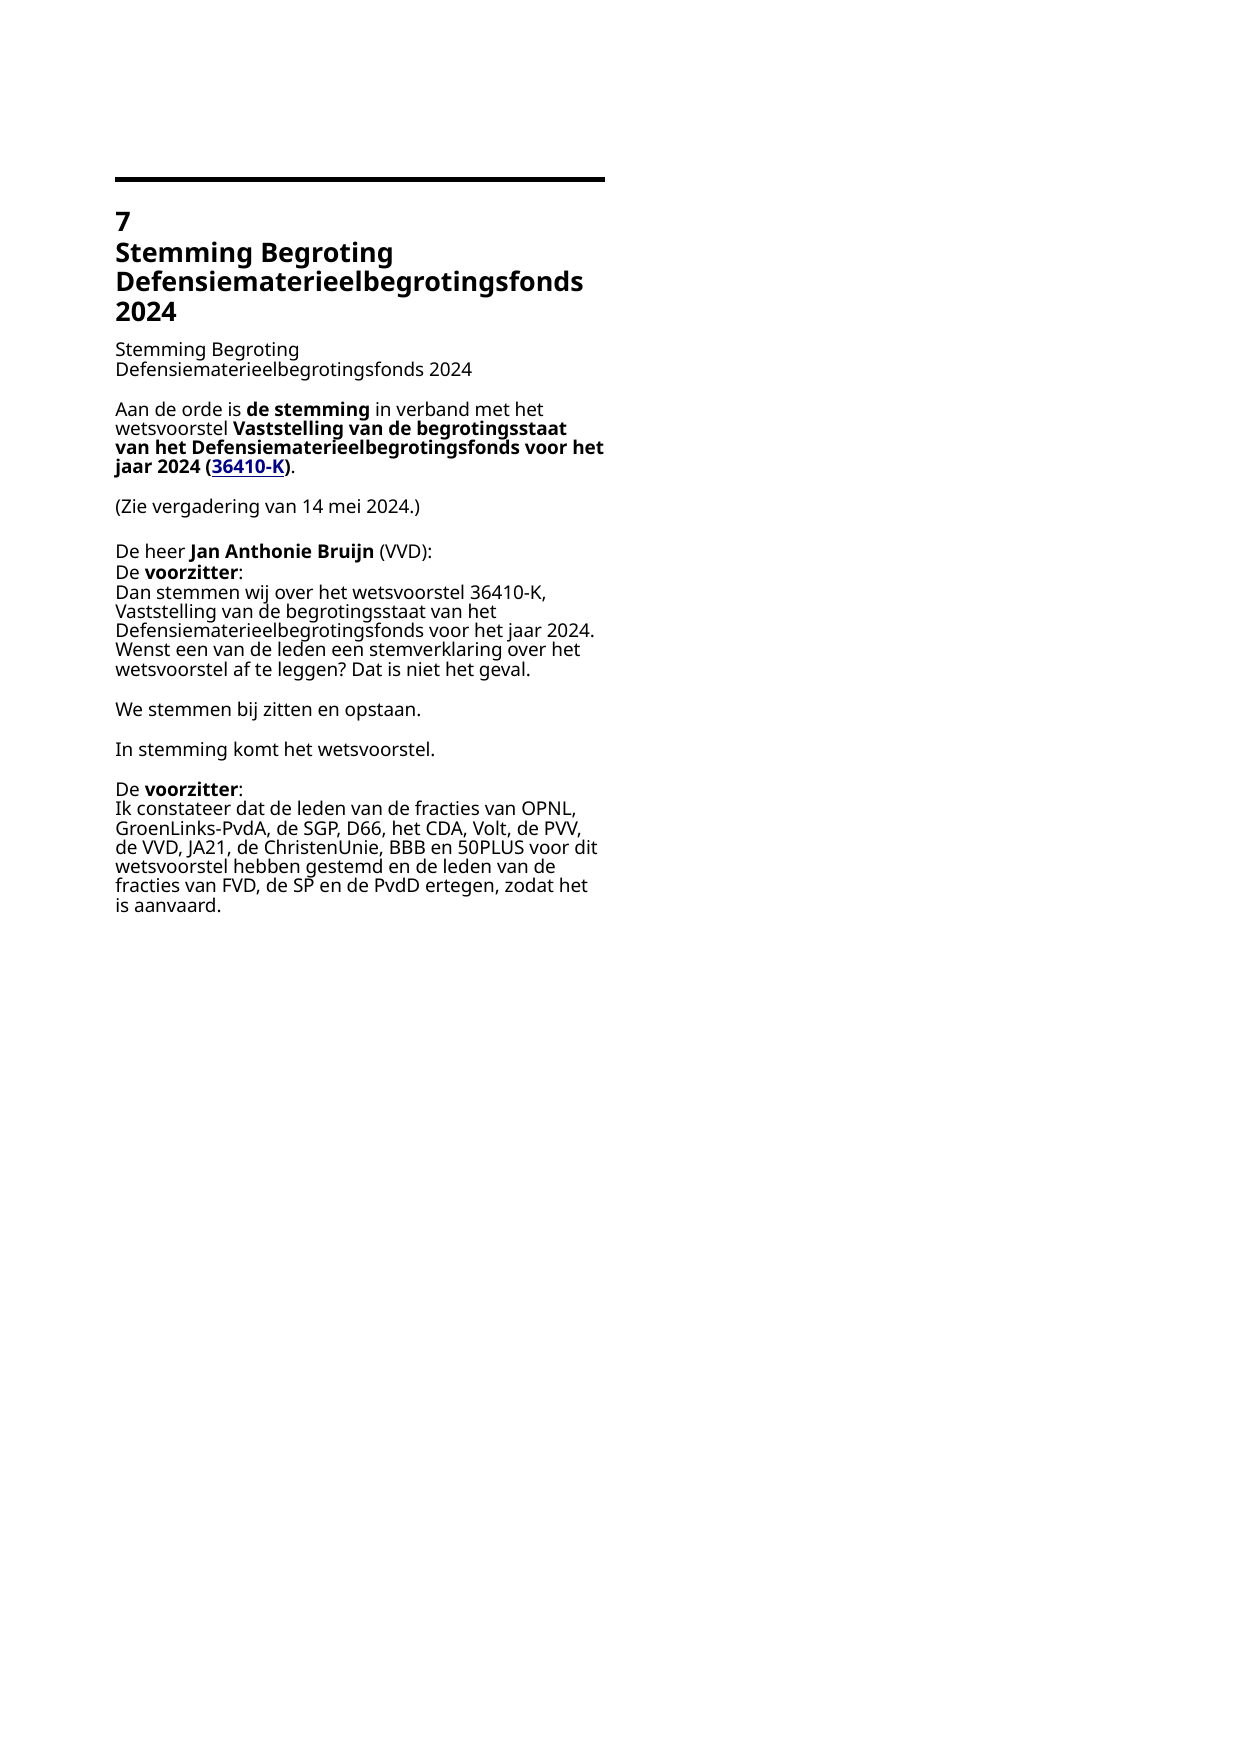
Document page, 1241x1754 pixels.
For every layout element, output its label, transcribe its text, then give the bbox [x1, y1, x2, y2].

text In stemming komt het wetsvoorstel. [115, 741, 605, 760]
text Stemming Begroting Defensiematerieelbegrotingsfonds 2024 [115, 239, 605, 341]
text De heer Jan Anthonie Bruijn (VVD): [115, 539, 605, 564]
text 7 [115, 203, 605, 239]
text Dan stemmen wij over het wetsvoorstel 36410-K, Vaststelling van de begrotingsstaat van het Defensiematerieelbegrotingsfonds voor het jaar 2024. Wenst een van de leden een stemverklaring over het wetsvoorstel af te leggen? Dat is niet het geval. [115, 584, 605, 680]
text We stemmen bij zitten en opstaan. [115, 701, 605, 720]
text De voorzitter: [115, 564, 605, 584]
text (Zie vergadering van 14 mei 2024.) [115, 498, 605, 518]
text Stemming Begroting Defensiematerieelbegrotingsfonds 2024 [115, 341, 605, 380]
text Aan de orde is de stemming in verband met het wetsvoorstel Vaststelling van de begrotingsstaat van het Defensiematerieelbegrotingsfonds voor het jaar 2024 (36410-K). [115, 401, 605, 478]
text De voorzitter: [115, 781, 605, 800]
text Ik constateer dat de leden van de fracties van OPNL, GroenLinks-PvdA, de SGP, D66, het CDA, Volt, de PVV, de VVD, JA21, de ChristenUnie, BBB en 50PLUS voor dit wetsvoorstel hebben gestemd en de leden van de fracties van FVD, de SP en de PvdD ertegen, zodat het is aanvaard. [115, 800, 605, 916]
